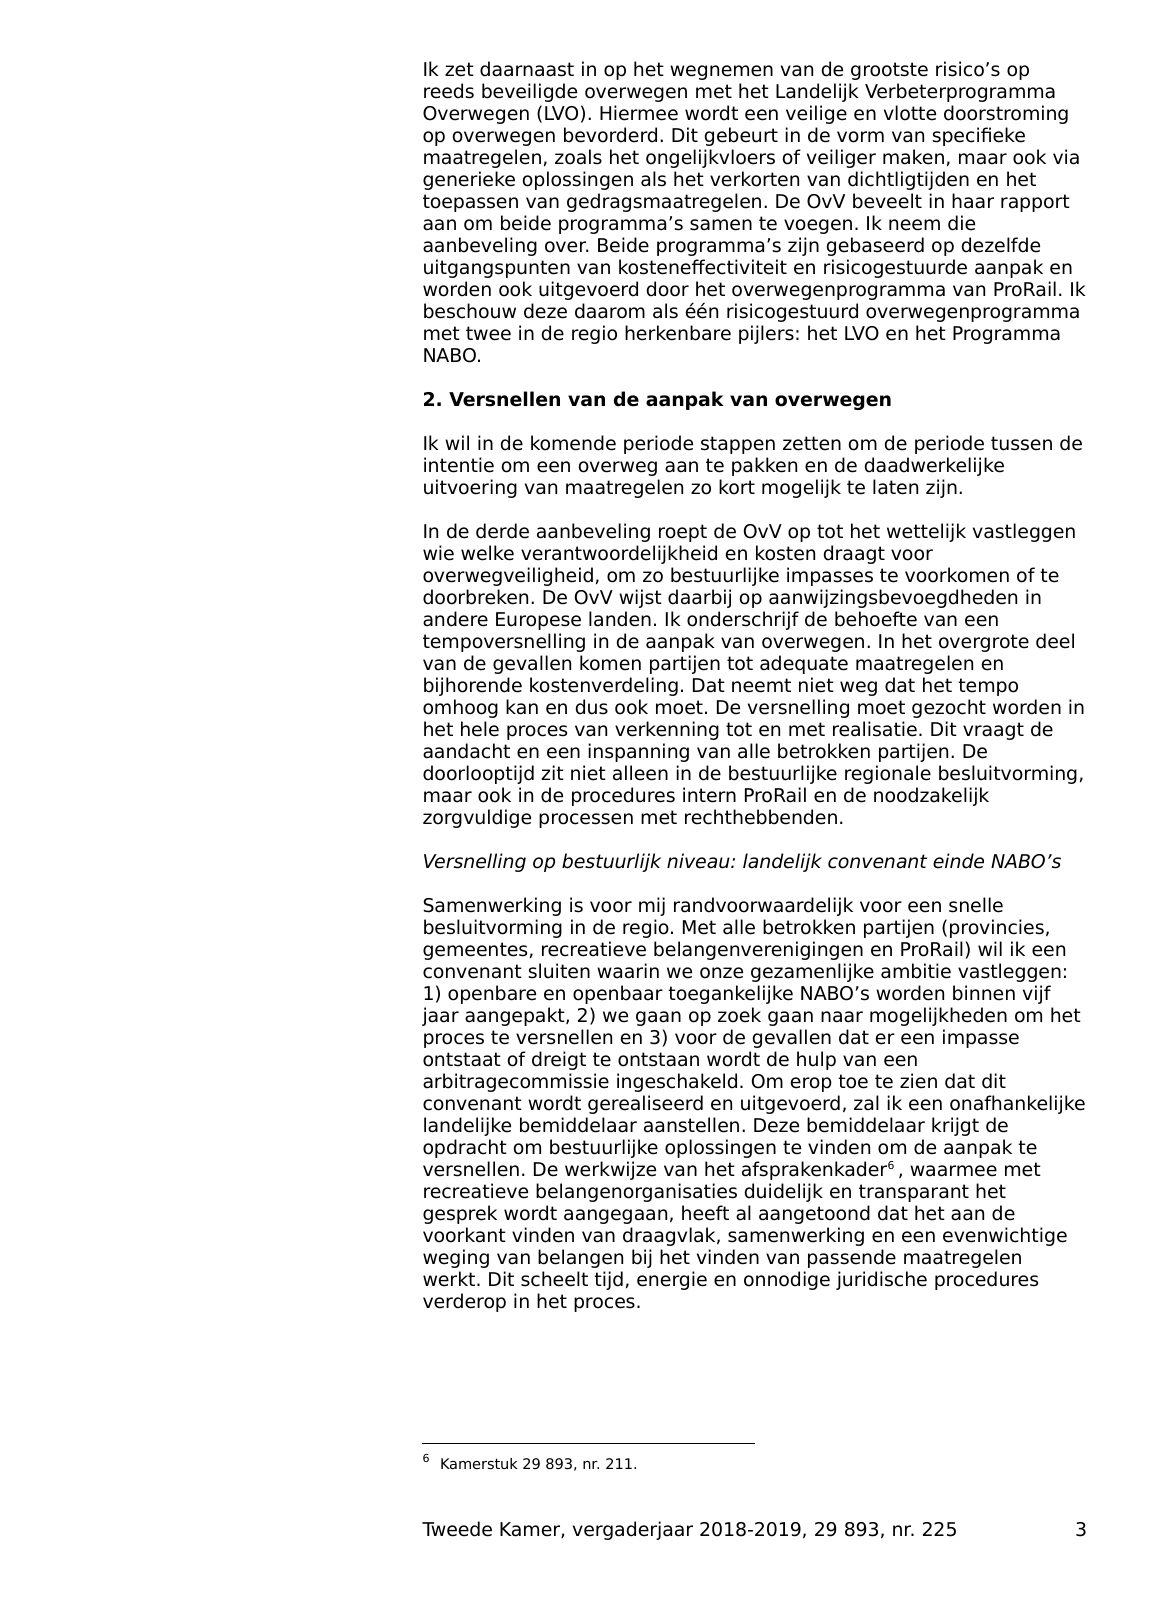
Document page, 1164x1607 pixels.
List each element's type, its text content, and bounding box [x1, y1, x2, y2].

text Samenwerking is voor mij randvoorwaardelijk voor een snelle besluitvorming in de regio. Met alle betrokken partijen (provincies, gemeentes, recreatieve belangenverenigingen en ProRail) wil ik een convenant sluiten waarin we onze gezamenlijke ambitie vastleggen: 1) openbare en openbaar toegankelijke NABO’s worden binnen vijf jaar aangepakt, 2) we gaan op zoek gaan naar mogelijkheden om het proces te versnellen en 3) voor de gevallen dat er een impasse ontstaat of dreigt te ontstaan wordt de hulp van een arbitragecommissie ingeschakeld. Om erop toe te zien dat dit convenant wordt gerealiseerd en uitgevoerd, zal ik een onafhankelijke landelijke bemiddelaar aanstellen. Deze bemiddelaar krijgt de opdracht om bestuurlijke oplossingen te vinden om de aanpak te versnellen. De werkwijze van het afsprakenkader, waarmee met recreatieve belangenorganisaties duidelijk en transparant het gesprek wordt aangegaan, heeft al aangetoond dat het aan de voorkant vinden van draagvlak, samenwerking en een evenwichtige weging van belangen bij het vinden van passende maatregelen werkt. Dit scheelt tijd, energie en onnodige juridische procedures verderop in het proces. [422, 895, 1087, 1313]
text Ik wil in de komende periode stappen zetten om de periode tussen de intentie om een overweg aan te pakken en de daadwerkelijke uitvoering van maatregelen zo kort mogelijk te laten zijn. [422, 433, 1087, 499]
text Ik zet daarnaast in op het wegnemen van de grootste risico’s op reeds beveiligde overwegen met het Landelijk Verbeterprogramma Overwegen (LVO). Hiermee wordt een veilige en vlotte doorstroming op overwegen bevorderd. Dit gebeurt in de vorm van specifieke maatregelen, zoals het ongelijkvloers of veiliger maken, maar ook via generieke oplossingen als het verkorten van dichtligtijden en het toepassen van gedragsmaatregelen. De OvV beveelt in haar rapport aan om beide programma’s samen te voegen. Ik neem die aanbeveling over. Beide programma’s zijn gebaseerd op dezelfde uitgangspunten van kosteneffectiviteit en risicogestuurde aanpak en worden ook uitgevoerd door het overwegenprogramma van ProRail. Ik beschouw deze daarom als één risicogestuurd overwegenprogramma met twee in de regio herkenbare pijlers: het LVO en het Programma NABO. [422, 59, 1087, 367]
text In de derde aanbeveling roept de OvV op tot het wettelijk vastleggen wie welke verantwoordelijkheid en kosten draagt voor overwegveiligheid, om zo bestuurlijke impasses te voorkomen of te doorbreken. De OvV wijst daarbij op aanwijzingsbevoegdheden in andere Europese landen. Ik onderschrijf de behoefte van een tempoversnelling in de aanpak van overwegen. In het overgrote deel van de gevallen komen partijen tot adequate maatregelen en bijhorende kostenverdeling. Dat neemt niet weg dat het tempo omhoog kan en dus ook moet. De versnelling moet gezocht worden in het hele proces van verkenning tot en met realisatie. Dit vraagt de aandacht en een inspanning van alle betrokken partijen. De doorlooptijd zit niet alleen in de bestuurlijke regionale besluitvorming, maar ook in de procedures intern ProRail en de noodzakelijk zorgvuldige processen met rechthebbenden. [422, 521, 1087, 829]
text Kamerstuk 29 893, nr. 211. [422, 1452, 1087, 1474]
subtitle Versnelling op bestuurlijk niveau: landelijk convenant einde NABO’s [422, 851, 1087, 873]
subtitle 2. Versnellen van de aanpak van overwegen [422, 389, 1087, 411]
